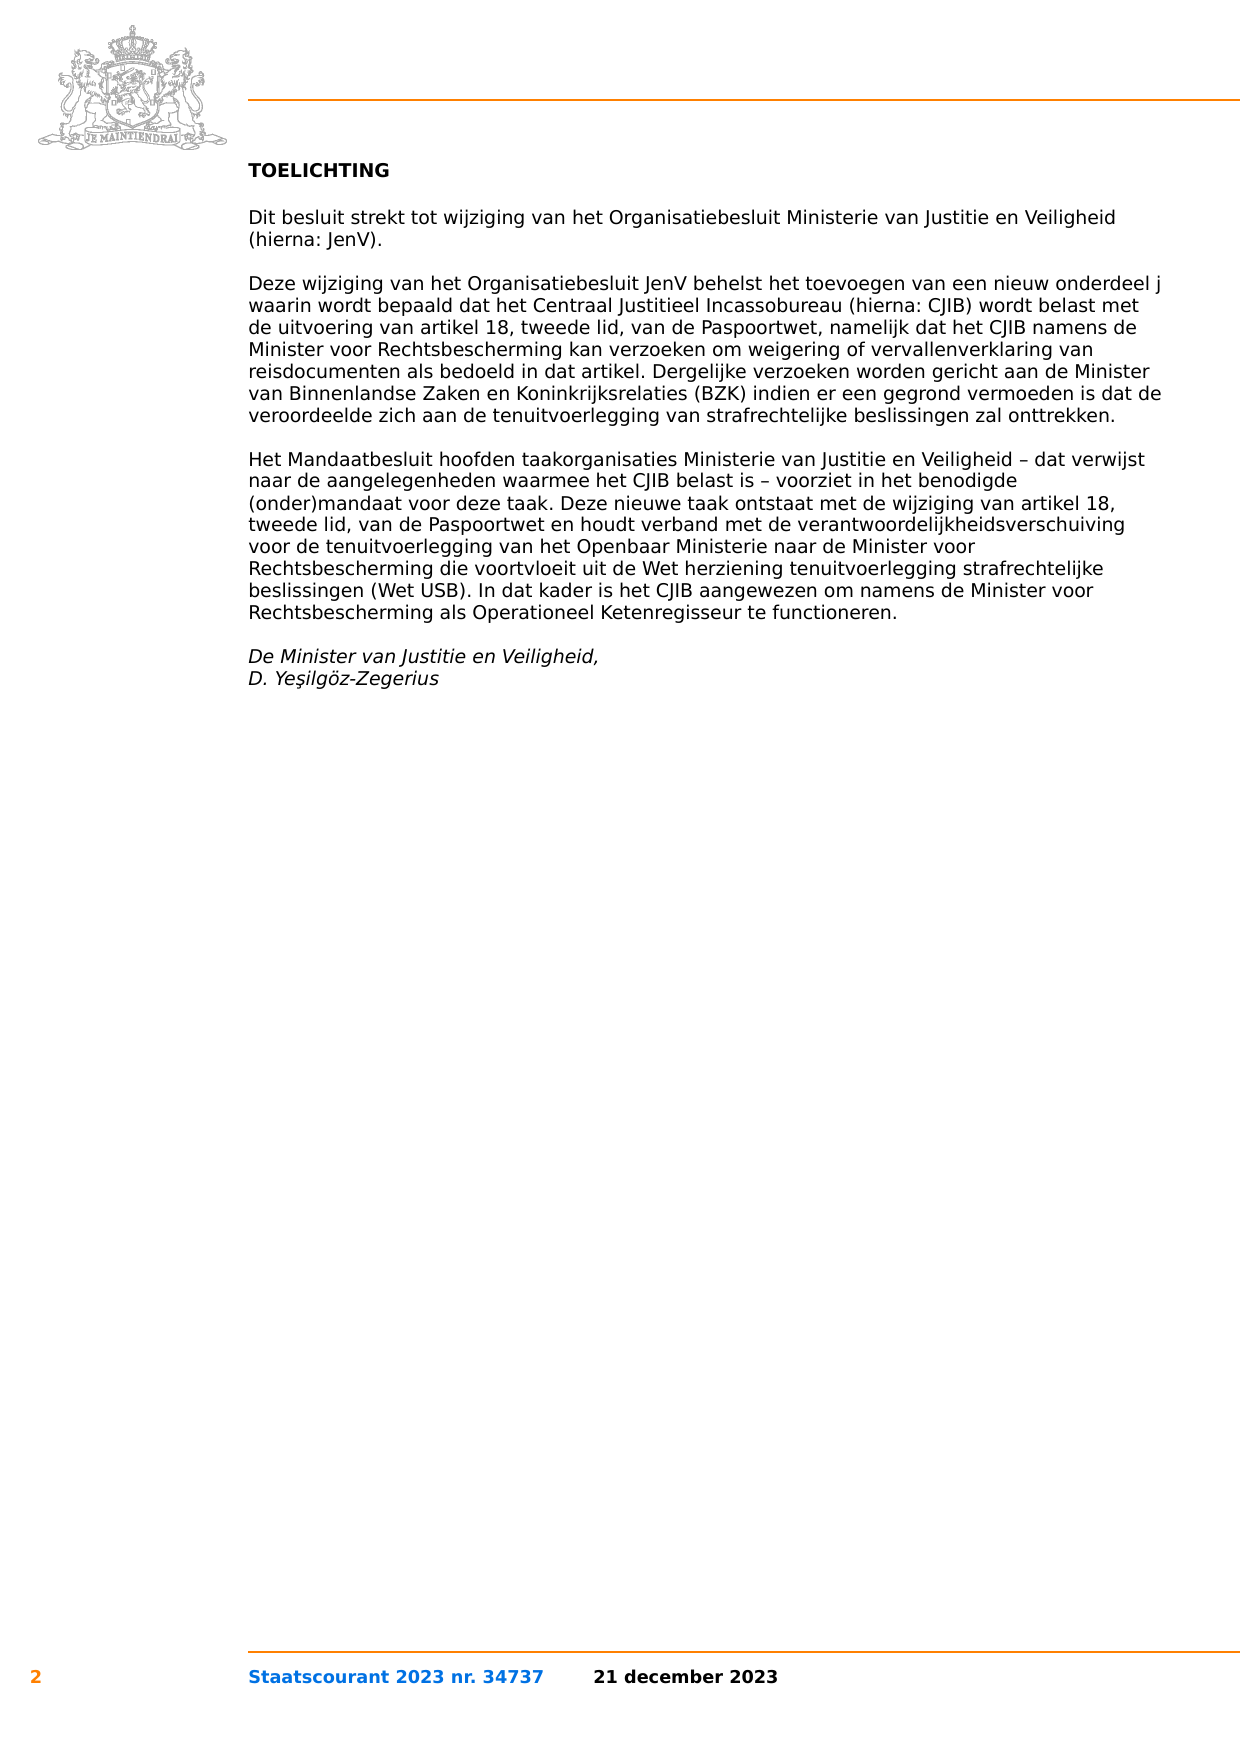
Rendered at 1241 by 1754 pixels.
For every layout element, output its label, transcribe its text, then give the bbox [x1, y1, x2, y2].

text De Minister van Justitie en Veiligheid, D. Yeşilgöz-Zegerius [248, 646, 1163, 690]
text Dit besluit strekt tot wijziging van het Organisatiebesluit Ministerie van Justitie en Veiligheid (hierna: JenV). [248, 207, 1163, 251]
text Deze wijziging van het Organisatiebesluit JenV behelst het toevoegen van een nieuw onderdeel j waarin wordt bepaald dat het Centraal Justitieel Incassobureau (hierna: CJIB) wordt belast met de uitvoering van artikel 18, tweede lid, van de Paspoortwet, namelijk dat het CJIB namens de Minister voor Rechtsbescherming kan verzoeken om weigering of vervallenverklaring van reisdocumenten als bedoeld in dat artikel. Dergelijke verzoeken worden gericht aan de Minister van Binnenlandse Zaken en Koninkrijksrelaties (BZK) indien er een gegrond vermoeden is dat de veroordeelde zich aan de tenuitvoerlegging van strafrechtelijke beslissingen zal onttrekken. [248, 273, 1163, 427]
subtitle TOELICHTING [248, 160, 1163, 182]
text Het Mandaatbesluit hoofden taakorganisaties Ministerie van Justitie en Veiligheid – dat verwijst naar de aangelegenheden waarmee het CJIB belast is – voorziet in het benodigde (onder)mandaat voor deze taak. Deze nieuwe taak ontstaat met de wijziging van artikel 18, tweede lid, van de Paspoortwet en houdt verband met de verantwoordelijkheidsverschuiving voor de tenuitvoerlegging van het Openbaar Ministerie naar de Minister voor Rechtsbescherming die voortvloeit uit de Wet herziening tenuitvoerlegging strafrechtelijke beslissingen (Wet USB). In dat kader is het CJIB aangewezen om namens de Minister voor Rechtsbescherming als Operationeel Ketenregisseur te functioneren. [248, 448, 1163, 624]
picture [38, 25, 227, 150]
